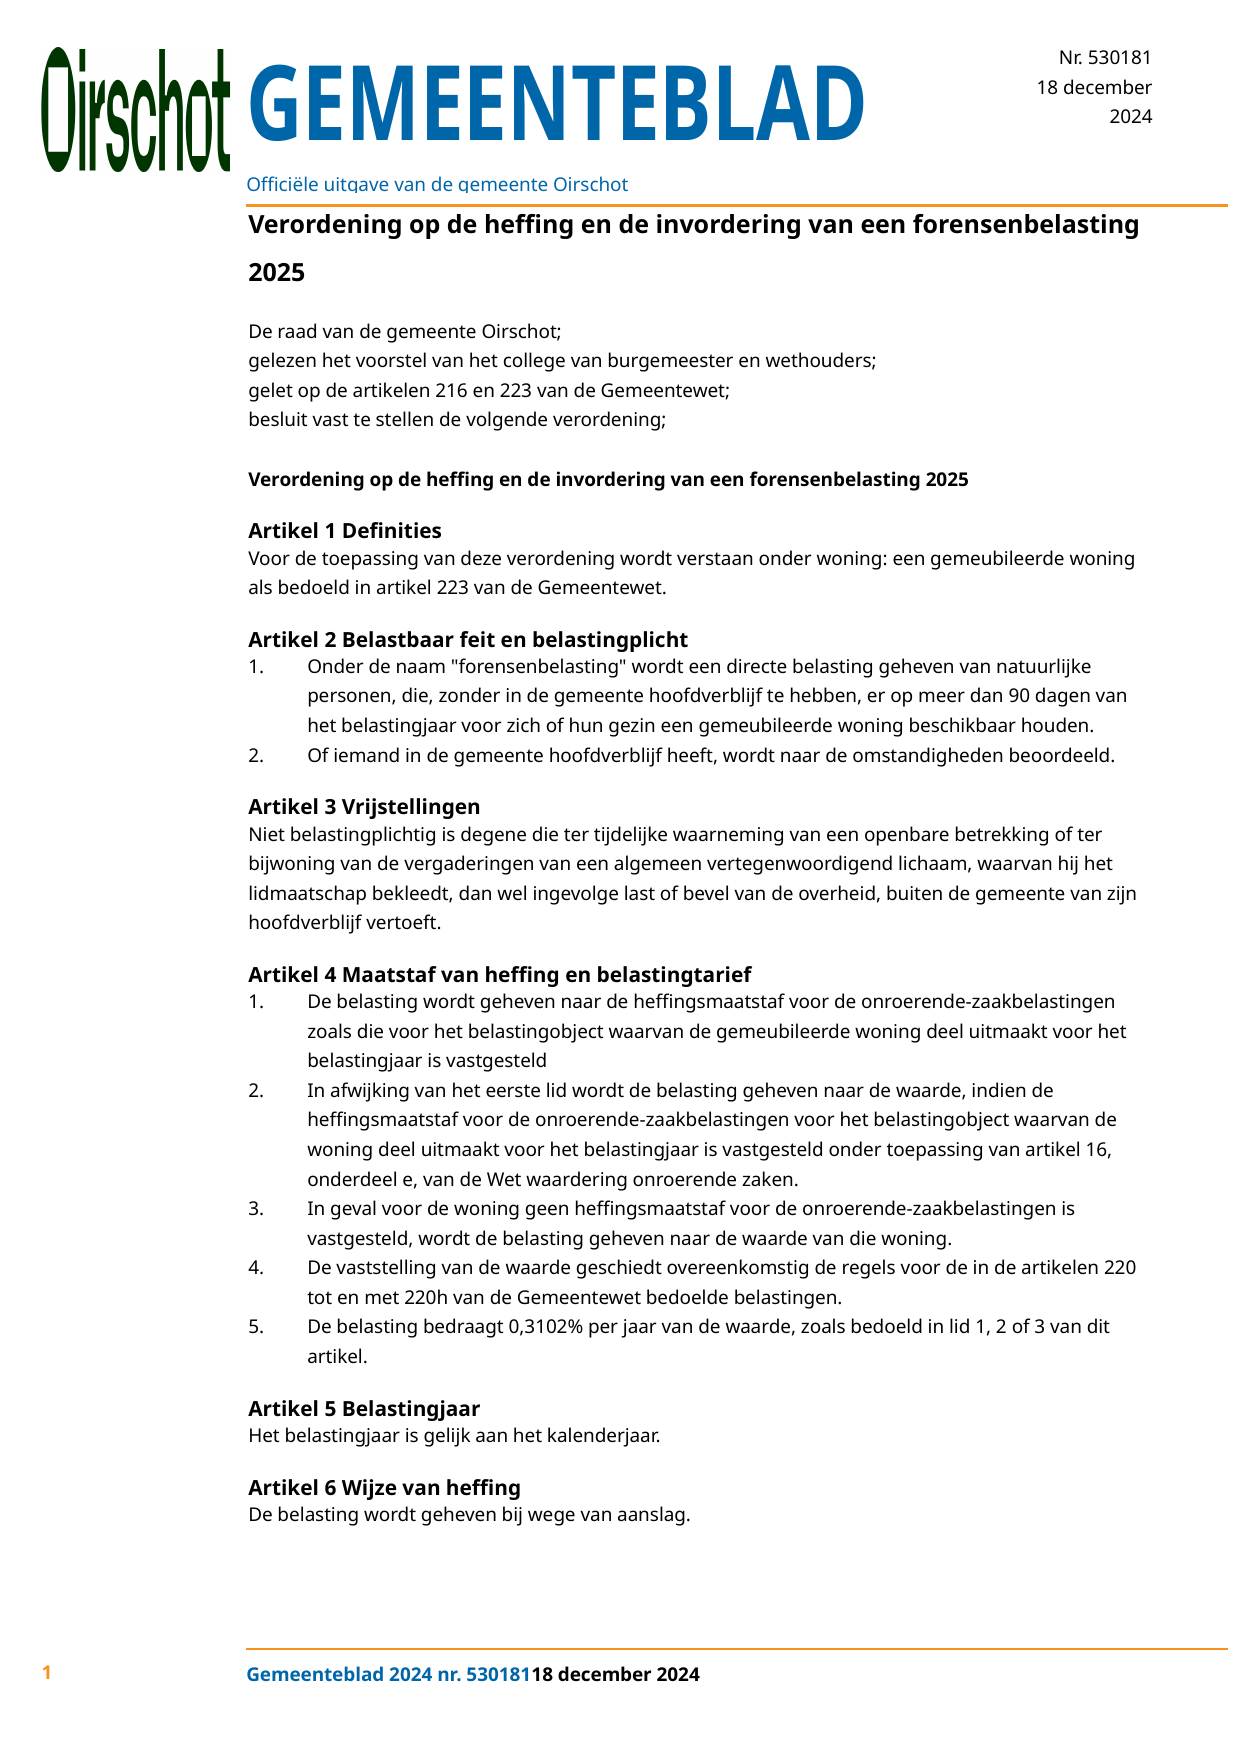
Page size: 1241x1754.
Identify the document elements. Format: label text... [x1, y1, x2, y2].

text Artikel 5 Belastingjaar [248, 1394, 1152, 1422]
text Artikel 3 Vrijstellingen [248, 792, 1152, 821]
list Onder de naam "forensenbelasting" wordt een directe belasting geheven van natuurlijke personen, die, zonder in de gemeente hoofdverblijf te hebben, er op meer dan 90 dagen van het belastingjaar voor zich of hun gezin een gemeubileerde woning beschikbaar houden. [248, 653, 1152, 738]
text gelezen het voorstel van het college van burgemeester en wethouders; [248, 347, 1152, 373]
picture [41, 47, 231, 172]
text Artikel 1 Definities [248, 516, 1152, 545]
list In geval voor de woning geen heffingsmaatstaf voor de onroerende-zaakbelastingen is vastgesteld, wordt de belasting geheven naar de waarde van die woning. [248, 1195, 1152, 1251]
text Artikel 6 Wijze van heffing [248, 1473, 1152, 1501]
list Of iemand in de gemeente hoofdverblijf heeft, wordt naar de omstandigheden beoordeeld. [248, 742, 1152, 768]
text De belasting wordt geheven bij wege van aanslag. [248, 1501, 1152, 1527]
text Voor de toepassing van deze verordening wordt verstaan onder woning: een gemeubileerde woning als bedoeld in artikel 223 van de Gemeentewet. [248, 545, 1152, 600]
list De vaststelling van de waarde geschiedt overeenkomstig de regels voor de in de artikelen 220 tot en met 220h van de Gemeentewet bedoelde belastingen. [248, 1254, 1152, 1310]
text besluit vast te stellen de volgende verordening; [248, 407, 1152, 432]
text Niet belastingplichtig is degene die ter tijdelijke waarneming van een openbare betrekking of ter bijwoning van de vergaderingen van een algemeen vertegenwoordigend lichaam, waarvan hij het lidmaatschap bekleedt, dan wel ingevolge last of bevel van de overheid, buiten de gemeente van zijn hoofdverblijf vertoeft. [248, 821, 1152, 935]
text Verordening op de heffing en de invordering van een forensenbelasting 2025 [248, 207, 1152, 288]
text Het belastingjaar is gelijk aan het kalenderjaar. [248, 1422, 1152, 1448]
list In afwijking van het eerste lid wordt de belasting geheven naar de waarde, indien de heffingsmaatstaf voor de onroerende-zaakbelastingen voor het belastingobject waarvan de woning deel uitmaakt voor het belastingjaar is vastgesteld onder toepassing van artikel 16, onderdeel e, van de Wet waardering onroerende zaken. [248, 1077, 1152, 1192]
text Verordening op de heffing en de invordering van een forensenbelasting 2025 [248, 466, 1152, 492]
text Artikel 4 Maatstaf van heffing en belastingtarief [248, 960, 1152, 988]
text Artikel 2 Belastbaar feit en belastingplicht [248, 625, 1152, 653]
text De raad van de gemeente Oirschot; [248, 318, 1152, 344]
list De belasting bedraagt 0,3102% per jaar van de waarde, zoals bedoeld in lid 1, 2 of 3 van dit artikel. [248, 1314, 1152, 1369]
list De belasting wordt geheven naar de heffingsmaatstaf voor de onroerende-zaakbelastingen zoals die voor het belastingobject waarvan de gemeubileerde woning deel uitmaakt voor het belastingjaar is vastgesteld [248, 988, 1152, 1073]
text gelet op de artikelen 216 en 223 van de Gemeentewet; [248, 377, 1152, 403]
